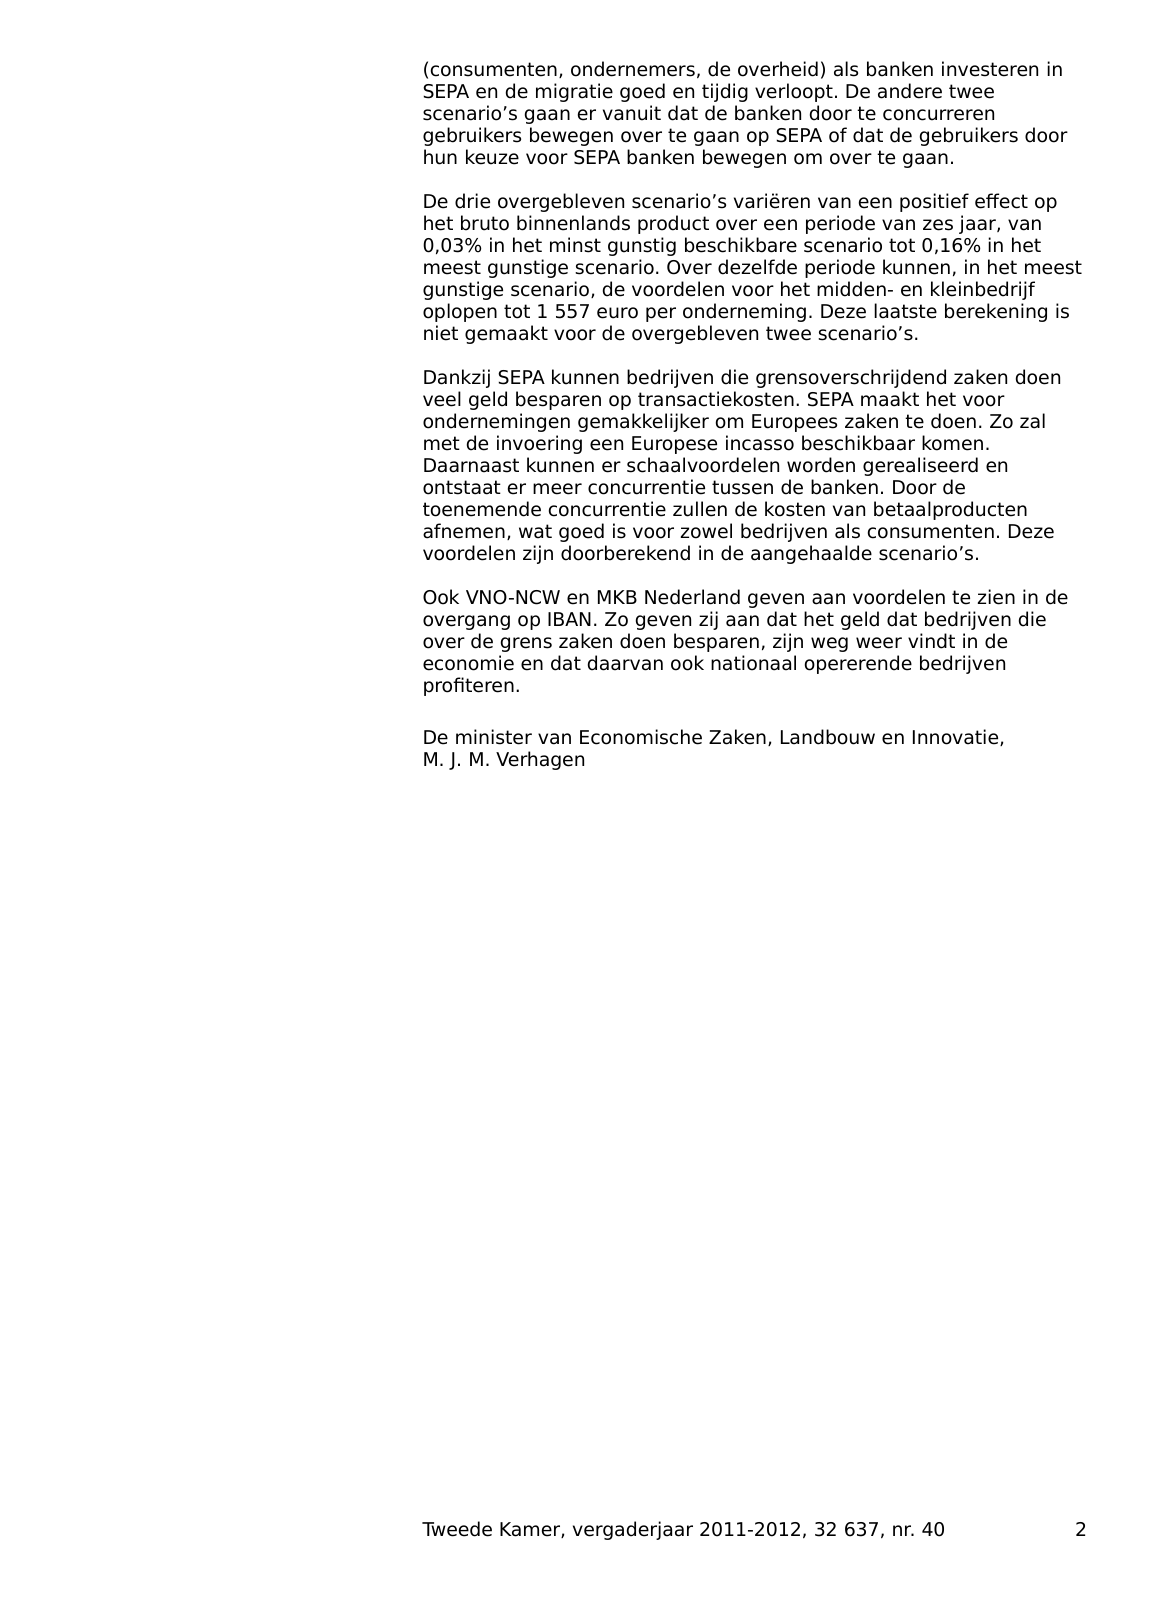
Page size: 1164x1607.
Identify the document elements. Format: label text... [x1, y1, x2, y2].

text Ook VNO-NCW en MKB Nederland geven aan voordelen te zien in de overgang op IBAN. Zo geven zij aan dat het geld dat bedrijven die over de grens zaken doen besparen, zijn weg weer vindt in de economie en dat daarvan ook nationaal opererende bedrijven profiteren. [422, 587, 1087, 697]
text De drie overgebleven scenario’s variëren van een positief effect op het bruto binnenlands product over een periode van zes jaar, van 0,03% in het minst gunstig beschikbare scenario tot 0,16% in het meest gunstige scenario. Over dezelfde periode kunnen, in het meest gunstige scenario, de voordelen voor het midden- en kleinbedrijf oplopen tot 1 557 euro per onderneming. Deze laatste berekening is niet gemaakt voor de overgebleven twee scenario’s. [422, 191, 1087, 345]
text (consumenten, ondernemers, de overheid) als banken investeren in SEPA en de migratie goed en tijdig verloopt. De andere twee scenario’s gaan er vanuit dat de banken door te concurreren gebruikers bewegen over te gaan op SEPA of dat de gebruikers door hun keuze voor SEPA banken bewegen om over te gaan. [422, 59, 1087, 169]
text Dankzij SEPA kunnen bedrijven die grensoverschrijdend zaken doen veel geld besparen op transactiekosten. SEPA maakt het voor ondernemingen gemakkelijker om Europees zaken te doen. Zo zal met de invoering een Europese incasso beschikbaar komen. Daarnaast kunnen er schaalvoordelen worden gerealiseerd en ontstaat er meer concurrentie tussen de banken. Door de toenemende concurrentie zullen de kosten van betaalproducten afnemen, wat goed is voor zowel bedrijven als consumenten. Deze voordelen zijn doorberekend in de aangehaalde scenario’s. [422, 367, 1087, 565]
text De minister van Economische Zaken, Landbouw en Innovatie, M. J. M. Verhagen [422, 727, 1087, 771]
